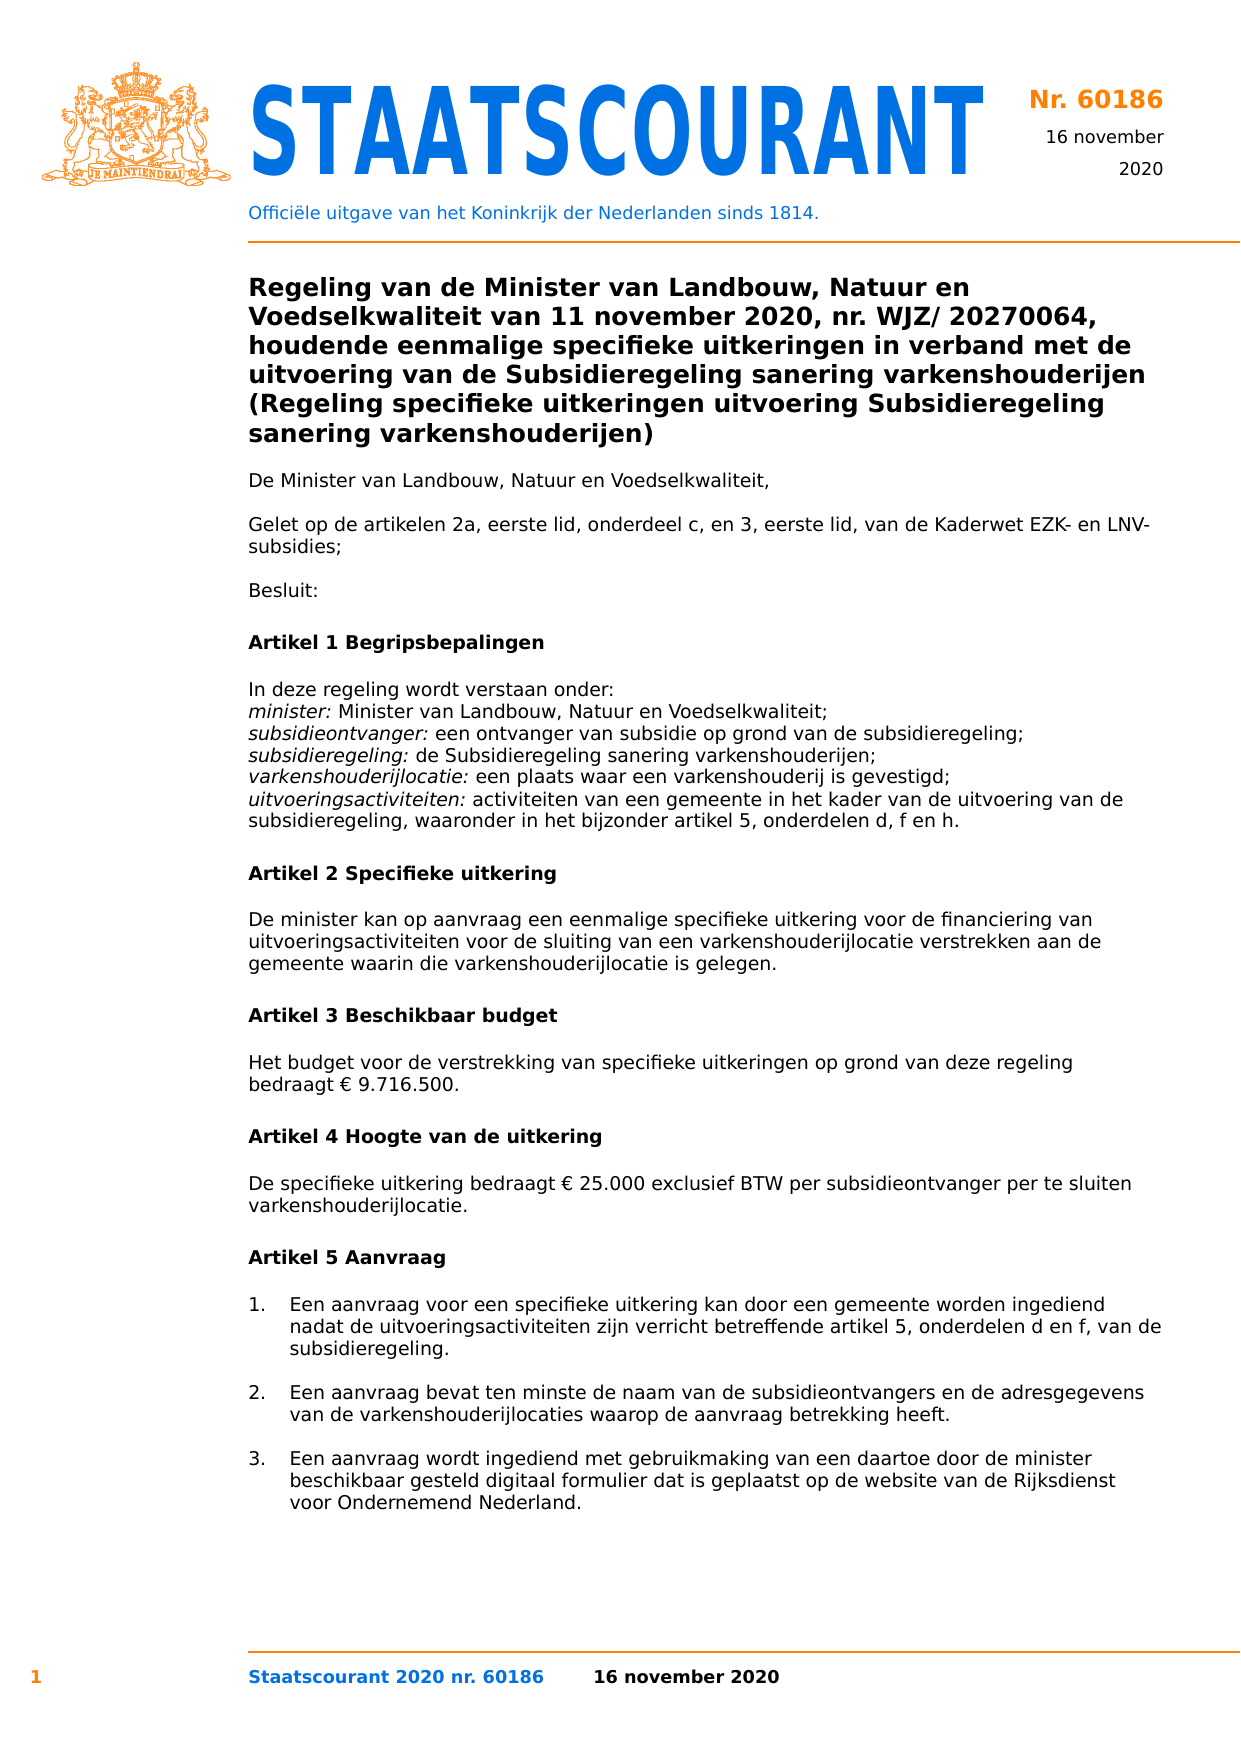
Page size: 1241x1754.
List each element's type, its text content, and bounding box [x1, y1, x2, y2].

subtitle Artikel 4 Hoogte van de uitkering [248, 1126, 1163, 1148]
table_header Nr. 60186 [998, 62, 1240, 121]
text Besluit: [248, 579, 1163, 602]
table_header STAATSCOURANT [248, 62, 998, 203]
text minister: Minister van Landbouw, Natuur en Voedselkwaliteit; [248, 701, 1163, 722]
text 2. Een aanvraag bevat ten minste de naam van de subsidieontvangers en de adresgegevens van de varkenshouderijlocaties waarop de aanvraag betrekking heeft. [248, 1382, 1163, 1426]
text In deze regeling wordt verstaan onder: [248, 678, 1163, 701]
subtitle Artikel 1 Begripsbepalingen [248, 632, 1163, 653]
subtitle Regeling van de Minister van Landbouw, Natuur en Voedselkwaliteit van 11 november 2020, nr. WJZ/ 20270064, houdende eenmalige specifieke uitkeringen in verband met de uitvoering van de Subsidieregeling sanering varkenshouderijen (Regeling specifieke uitkeringen uitvoering Subsidieregeling sanering varkenshouderijen) [248, 273, 1163, 448]
text De specifieke uitkering bedraagt € 25.000 exclusief BTW per subsidieontvanger per te sluiten varkenshouderijlocatie. [248, 1173, 1163, 1217]
table_cell Officiële uitgave van het Koninkrijk der Nederlanden sinds 1814. [248, 203, 1240, 241]
table_header [25, 62, 248, 241]
text 3. Een aanvraag wordt ingediend met gebruikmaking van een daartoe door de minister beschikbaar gesteld digitaal formulier dat is geplaatst op de website van de Rijksdienst voor Ondernemend Nederland. [248, 1448, 1163, 1514]
table_cell 2020 [998, 153, 1240, 203]
text uitvoeringsactiviteiten: activiteiten van een gemeente in het kader van de uitvoering van de subsidieregeling, waaronder in het bijzonder artikel 5, onderdelen d, f en h. [248, 788, 1163, 832]
text De minister kan op aanvraag een eenmalige specifieke uitkering voor de financiering van uitvoeringsactiviteiten voor de sluiting van een varkenshouderijlocatie verstrekken aan de gemeente waarin die varkenshouderijlocatie is gelegen. [248, 909, 1163, 975]
text Gelet op de artikelen 2a, eerste lid, onderdeel c, en 3, eerste lid, van de Kaderwet EZK- en LNV-subsidies; [248, 514, 1163, 558]
text De Minister van Landbouw, Natuur en Voedselkwaliteit, [248, 470, 1163, 492]
text subsidieregeling: de Subsidieregeling sanering varkenshouderijen; [248, 744, 1163, 766]
subtitle Artikel 3 Beschikbaar budget [248, 1005, 1163, 1027]
text Het budget voor de verstrekking van specifieke uitkeringen op grond van deze regeling bedraagt € 9.716.500. [248, 1052, 1163, 1096]
table_cell 16 november [998, 121, 1240, 153]
subtitle Artikel 5 Aanvraag [248, 1247, 1163, 1269]
text subsidieontvanger: een ontvanger van subsidie op grond van de subsidieregeling; [248, 722, 1163, 744]
text varkenshouderijlocatie: een plaats waar een varkenshouderij is gevestigd; [248, 766, 1163, 788]
subtitle Artikel 2 Specifieke uitkering [248, 862, 1163, 884]
text 1. Een aanvraag voor een specifieke uitkering kan door een gemeente worden ingediend nadat de uitvoeringsactiviteiten zijn verricht betreffende artikel 5, onderdelen d en f, van de subsidieregeling. [248, 1294, 1163, 1360]
picture [41, 62, 231, 186]
